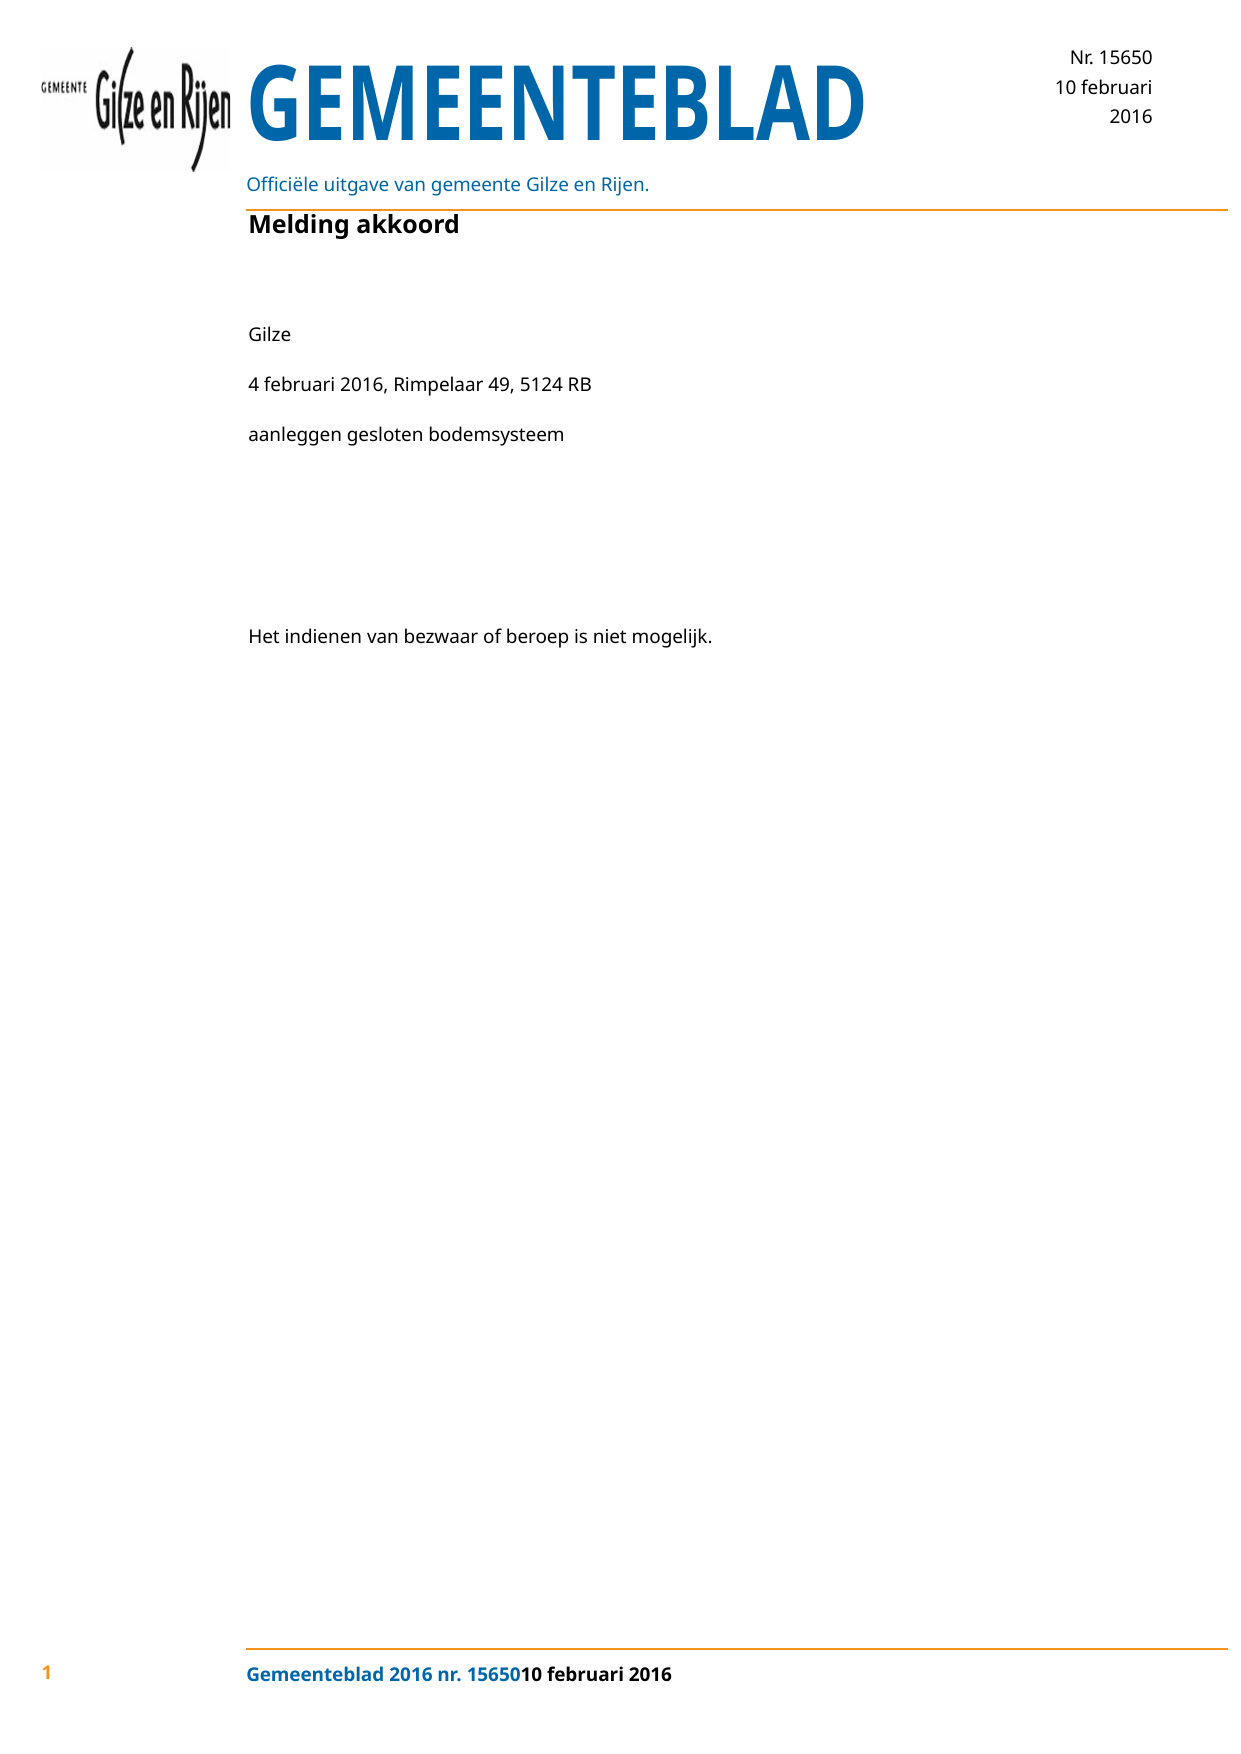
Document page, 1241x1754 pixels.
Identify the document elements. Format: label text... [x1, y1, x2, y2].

text aanleggen gesloten bodemsysteem [248, 422, 1152, 447]
text Het indienen van bezwaar of beroep is niet mogelijk. [248, 623, 1152, 649]
text Gilze [248, 321, 1152, 346]
text Melding akkoord [248, 211, 1152, 241]
text 4 februari 2016, Rimpelaar 49, 5124 RB [248, 371, 1152, 397]
picture [41, 47, 231, 172]
